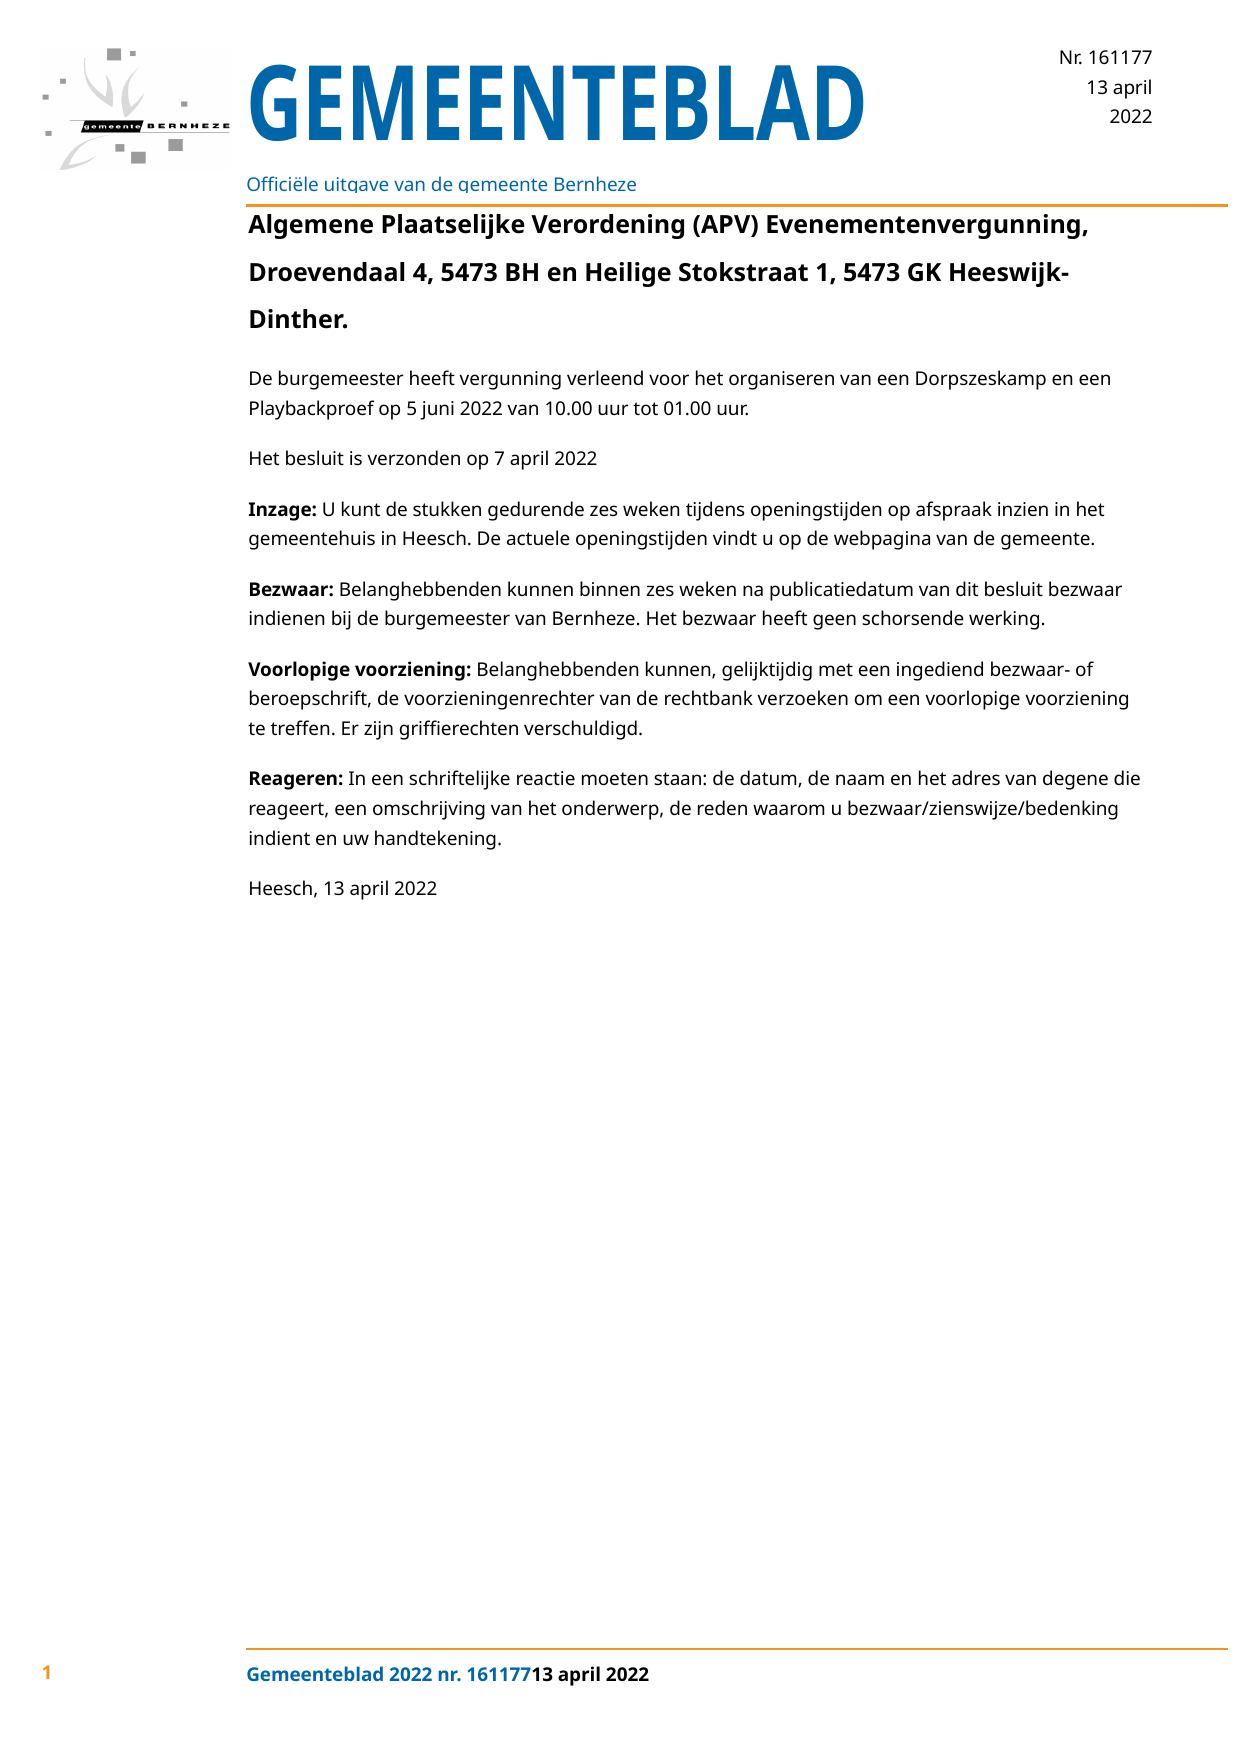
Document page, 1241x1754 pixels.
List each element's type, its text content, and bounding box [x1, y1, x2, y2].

text Het besluit is verzonden op 7 april 2022 [248, 446, 1152, 471]
text Inzage: U kunt de stukken gedurende zes weken tijdens openingstijden op afspraak inzien in het gemeentehuis in Heesch. De actuele openingstijden vindt u op de webpagina van de gemeente. [248, 496, 1152, 551]
text Algemene Plaatselijke Verordening (APV) Evenementenvergunning, Droevendaal 4, 5473 BH en Heilige Stokstraat 1, 5473 GK Heeswijk-Dinther. [248, 207, 1152, 336]
text Heesch, 13 april 2022 [248, 875, 1152, 901]
text Bezwaar: Belanghebbenden kunnen binnen zes weken na publicatiedatum van dit besluit bezwaar indienen bij de burgemeester van Bernheze. Het bezwaar heeft geen schorsende werking. [248, 576, 1152, 631]
text Reageren: In een schriftelijke reactie moeten staan: de datum, de naam en het adres van degene die reageert, een omschrijving van het onderwerp, de reden waarom u bezwaar/zienswijze/bedenking indient en uw handtekening. [248, 766, 1152, 850]
text Voorlopige voorziening: Belanghebbenden kunnen, gelijktijdig met een ingediend bezwaar- of beroepschrift, de voorzieningenrechter van de rechtbank verzoeken om een voorlopige voorziening te treffen. Er zijn griffierechten verschuldigd. [248, 656, 1152, 741]
text De burgemeester heeft vergunning verleend voor het organiseren van een Dorpszeskamp en een Playbackproef op 5 juni 2022 van 10.00 uur tot 01.00 uur. [248, 366, 1152, 421]
picture [41, 47, 231, 172]
